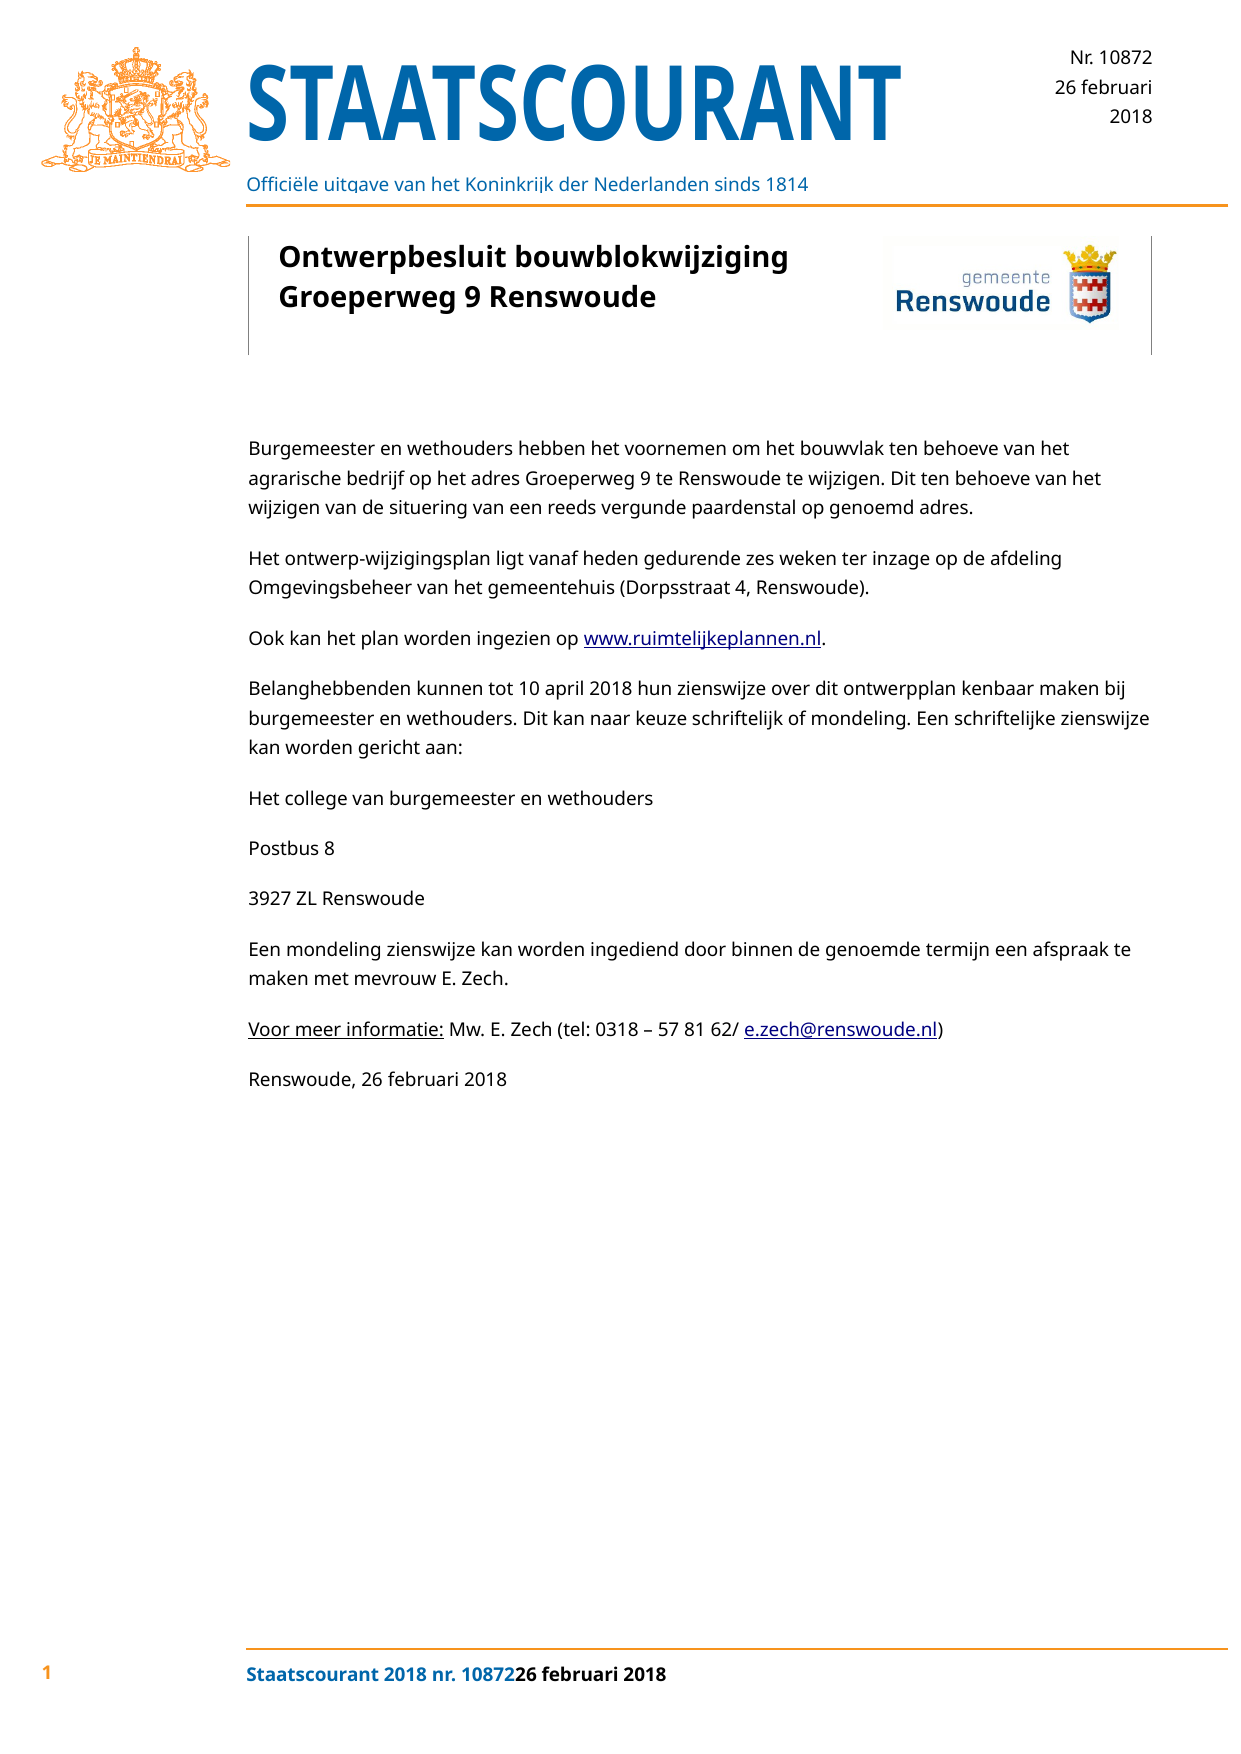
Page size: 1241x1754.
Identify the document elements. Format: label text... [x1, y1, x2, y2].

text Het ontwerp-wijzigingsplan ligt vanaf heden gedurende zes weken ter inzage op de afdeling Omgevingsbeheer van het gemeentehuis (Dorpsstraat 4, Renswoude). [248, 545, 1152, 600]
text Renswoude, 26 februari 2018 [248, 1066, 1152, 1092]
text Belanghebbenden kunnen tot 10 april 2018 hun zienswijze over dit ontwerpplan kenbaar maken bij burgemeester en wethouders. Dit kan naar keuze schriftelijk of mondeling. Een schriftelijke zienswijze kan worden gericht aan: [248, 675, 1152, 760]
picture [41, 47, 231, 172]
table_header Ontwerpbesluit bouwblokwijziging Groeperweg 9 Renswoude [249, 236, 850, 355]
text Het college van burgemeester en wethouders [248, 785, 1152, 811]
picture [882, 236, 1119, 330]
text Burgemeester en wethouders hebben het voornemen om het bouwvlak ten behoeve van het agrarische bedrijf op het adres Groeperweg 9 te Renswoude te wijzigen. Dit ten behoeve van het wijzigen van de situering van een reeds vergunde paardenstal op genoemd adres. [248, 435, 1152, 520]
table_header [850, 236, 882, 329]
text 3927 ZL Renswoude [248, 886, 1152, 911]
text Voor meer informatie: Mw. E. Zech (tel: 0318 – 57 81 62/ e.zech@renswoude.nl) [248, 1016, 1152, 1042]
text Ook kan het plan worden ingezien op www.ruimtelijkeplannen.nl. [248, 625, 1152, 651]
text Een mondeling zienswijze kan worden ingediend door binnen de genoemde termijn een afspraak te maken met mevrouw E. Zech. [248, 936, 1152, 991]
table_header [850, 330, 1151, 355]
table_header [1119, 236, 1151, 329]
text Postbus 8 [248, 835, 1152, 861]
